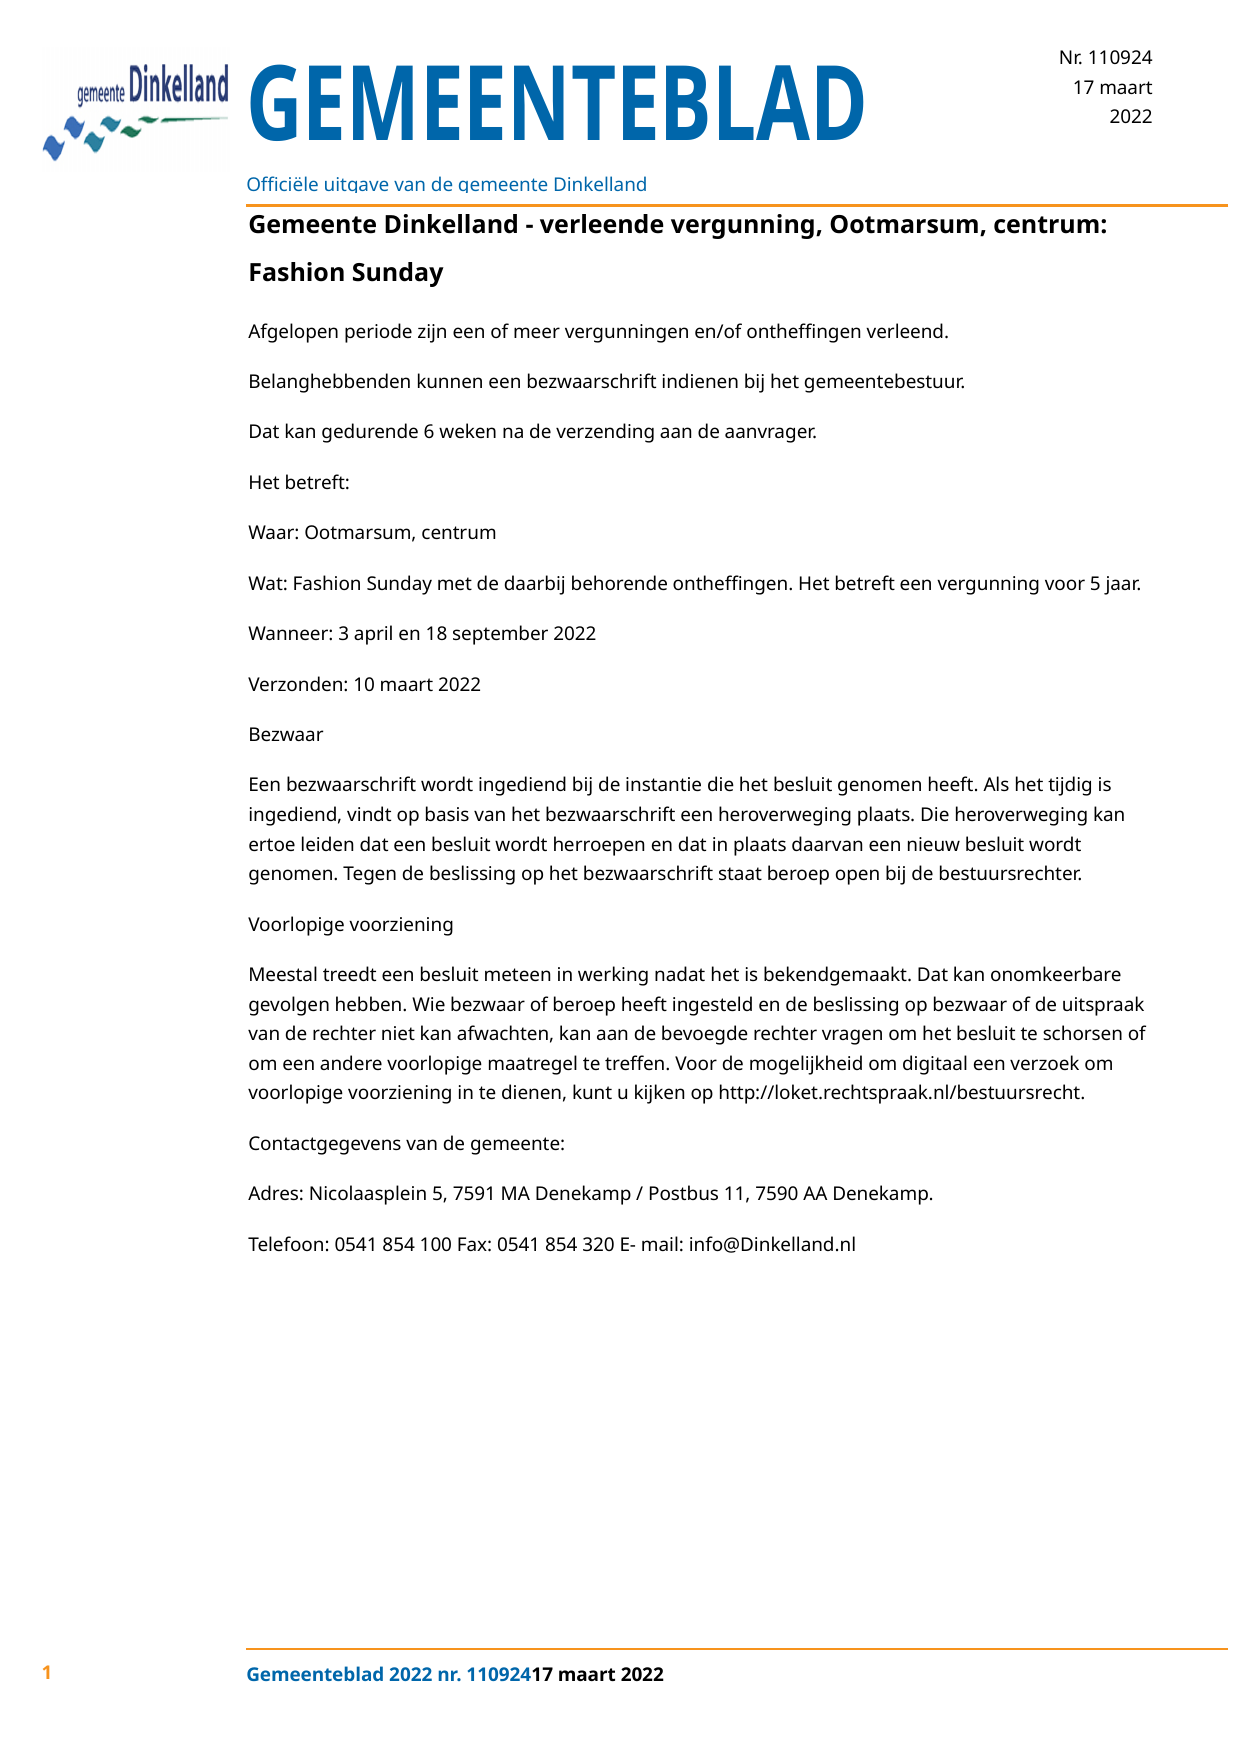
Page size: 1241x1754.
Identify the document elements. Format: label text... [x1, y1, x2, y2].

text Wanneer: 3 april en 18 september 2022 [248, 620, 1152, 646]
text Belanghebbenden kunnen een bezwaarschrift indienen bij het gemeentebestuur. [248, 368, 1152, 394]
text Verzonden: 10 maart 2022 [248, 671, 1152, 697]
text Het betreft: [248, 469, 1152, 495]
text Afgelopen periode zijn een of meer vergunningen en/of ontheffingen verleend. [248, 318, 1152, 344]
text Gemeente Dinkelland - verleende vergunning, Ootmarsum, centrum: Fashion Sunday [248, 207, 1152, 288]
text Meestal treedt een besluit meteen in werking nadat het is bekendgemaakt. Dat kan onomkeerbare gevolgen hebben. Wie bezwaar of beroep heeft ingesteld en de beslissing op bezwaar of de uitspraak van de rechter niet kan afwachten, kan aan de bevoegde rechter vragen om het besluit te schorsen of om een andere voorlopige maatregel te treffen. Voor de mogelijkheid om digitaal een verzoek om voorlopige voorziening in te dienen, kunt u kijken op http://loket.rechtspraak.nl/bestuursrecht. [248, 961, 1152, 1105]
text Contactgegevens van de gemeente: [248, 1130, 1152, 1156]
picture [41, 47, 231, 172]
text Waar: Ootmarsum, centrum [248, 519, 1152, 545]
text Een bezwaarschrift wordt ingediend bij de instantie die het besluit genomen heeft. Als het tijdig is ingediend, vindt op basis van het bezwaarschrift een heroverweging plaats. Die heroverweging kan ertoe leiden dat een besluit wordt herroepen en dat in plaats daarvan een nieuw besluit wordt genomen. Tegen de beslissing op het bezwaarschrift staat beroep open bij de bestuursrechter. [248, 772, 1152, 886]
text Bezwaar [248, 721, 1152, 747]
text Wat: Fashion Sunday met de daarbij behorende ontheffingen. Het betreft een vergunning voor 5 jaar. [248, 570, 1152, 596]
text Adres: Nicolaasplein 5, 7591 MA Denekamp / Postbus 11, 7590 AA Denekamp. [248, 1180, 1152, 1206]
text Voorlopige voorziening [248, 911, 1152, 937]
text Telefoon: 0541 854 100 Fax: 0541 854 320 E- mail: info@Dinkelland.nl [248, 1231, 1152, 1257]
text Dat kan gedurende 6 weken na de verzending aan de aanvrager. [248, 419, 1152, 444]
